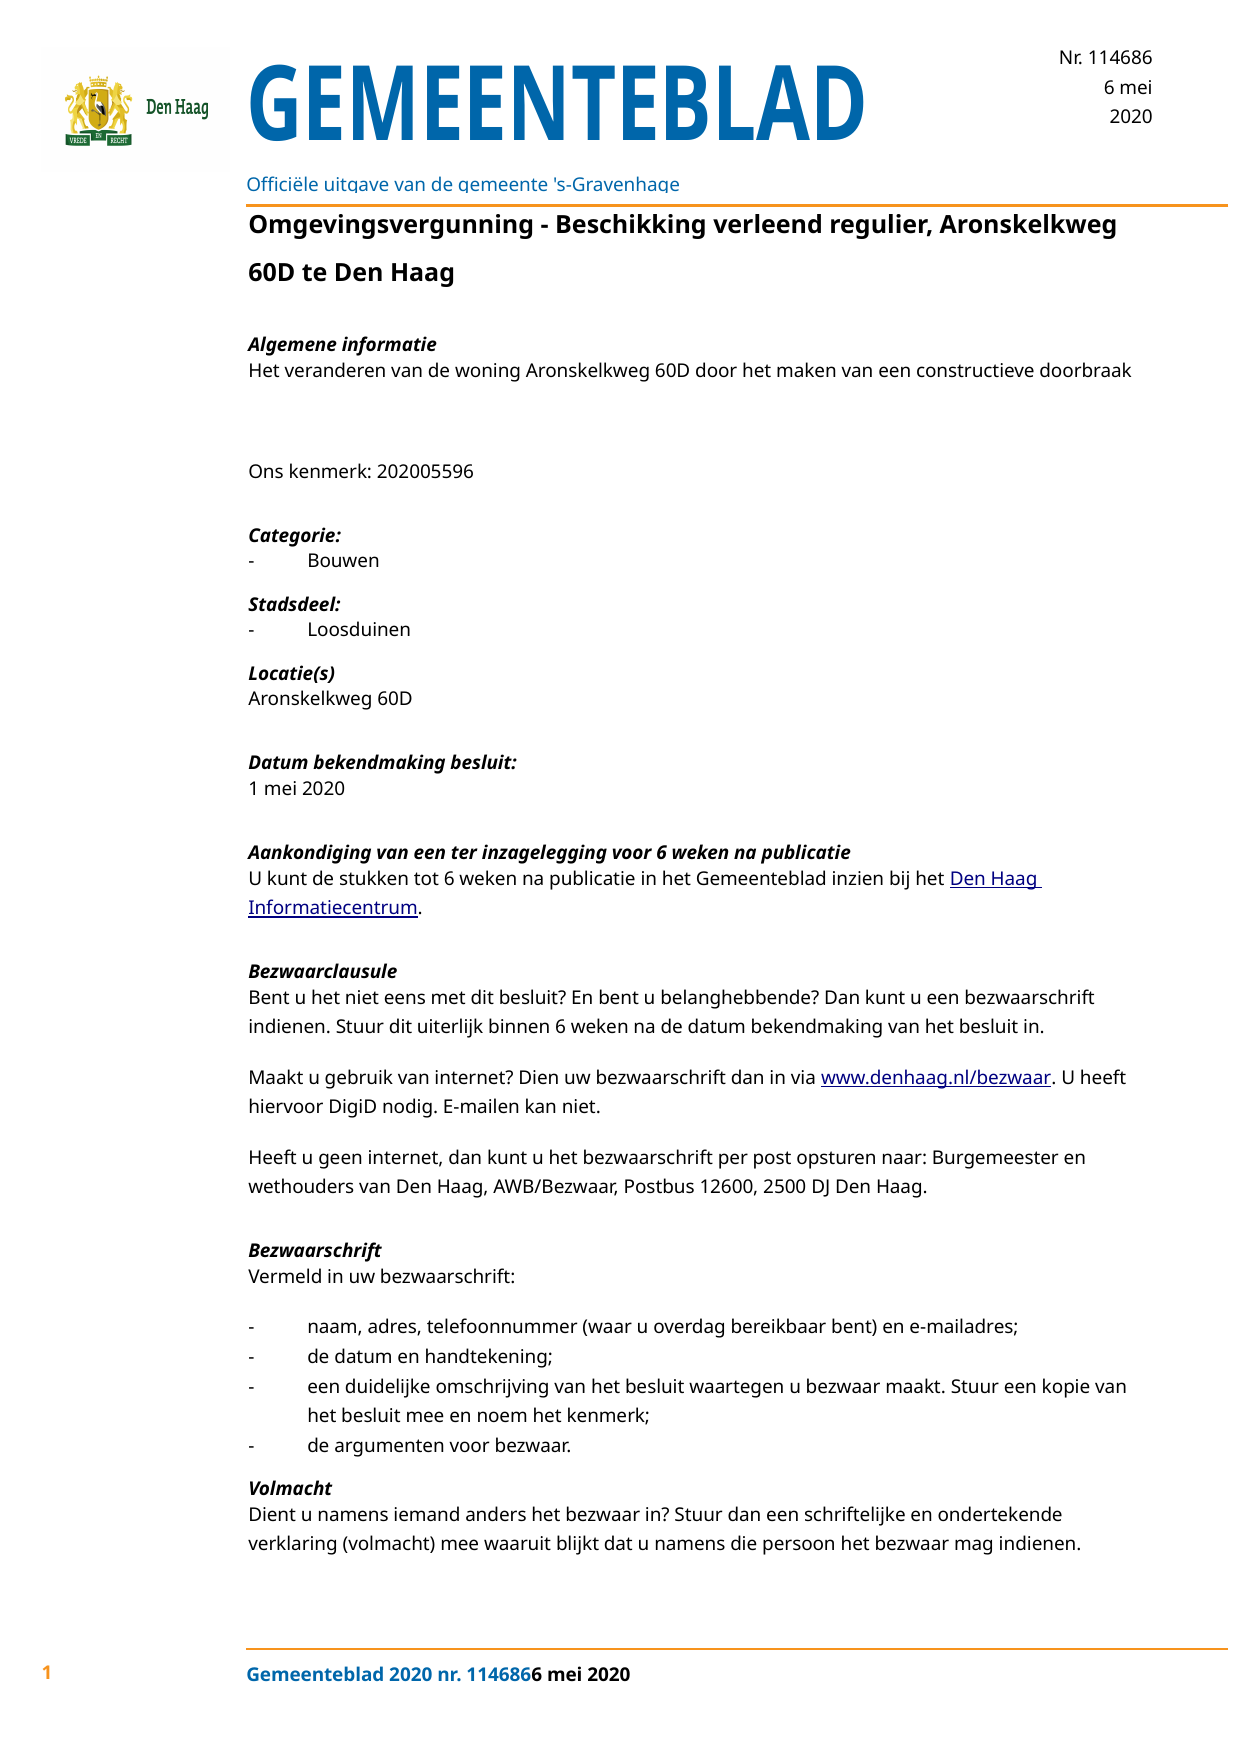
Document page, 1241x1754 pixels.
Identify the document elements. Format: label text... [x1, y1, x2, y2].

list Bouwen [248, 548, 1152, 573]
list de argumenten voor bezwaar. [248, 1432, 1152, 1458]
text Locatie(s) [248, 660, 1152, 685]
text Algemene informatie [248, 331, 1152, 357]
text Het veranderen van de woning Aronskelkweg 60D door het maken van een constructieve doorbraak [248, 357, 1152, 383]
text Omgevingsvergunning - Beschikking verleend regulier, Aronskelkweg 60D te Den Haag [248, 207, 1152, 288]
text Datum bekendmaking besluit: [248, 749, 1152, 775]
text Maakt u gebruik van internet? Dien uw bezwaarschrift dan in via www.denhaag.nl/bezwaar. U heeft hiervoor DigiD nodig. E-mailen kan niet. [248, 1064, 1152, 1119]
text Stadsdeel: [248, 591, 1152, 617]
text Vermeld in uw bezwaarschrift: [248, 1263, 1152, 1289]
text Heeft u geen internet, dan kunt u het bezwaarschrift per post opsturen naar: Burgemeester en wethouders van Den Haag, AWB/Bezwaar, Postbus 12600, 2500 DJ Den Haag. [248, 1144, 1152, 1199]
text Aankondiging van een ter inzagelegging voor 6 weken na publicatie [248, 839, 1152, 865]
text Bezwaarschrift [248, 1238, 1152, 1263]
text Bezwaarclausule [248, 958, 1152, 984]
text Aronskelkweg 60D [248, 685, 1152, 711]
text Categorie: [248, 522, 1152, 548]
list de datum en handtekening; [248, 1343, 1152, 1369]
text Dient u namens iemand anders het bezwaar in? Stuur dan een schriftelijke en ondertekende verklaring (volmacht) mee waaruit blijkt dat u namens die persoon het bezwaar mag indienen. [248, 1501, 1152, 1556]
text Volmacht [248, 1475, 1152, 1501]
text Bent u het niet eens met dit besluit? En bent u belanghebbende? Dan kunt u een bezwaarschrift indienen. Stuur dit uiterlijk binnen 6 weken na de datum bekendmaking van het besluit in. [248, 984, 1152, 1039]
picture [41, 47, 231, 172]
list een duidelijke omschrijving van het besluit waartegen u bezwaar maakt. Stuur een kopie van het besluit mee en noem het kenmerk; [248, 1373, 1152, 1428]
text U kunt de stukken tot 6 weken na publicatie in het Gemeenteblad inzien bij het Den Haag Informatiecentrum. [248, 865, 1152, 920]
list naam, adres, telefoonnummer (waar u overdag bereikbaar bent) en e-mailadres; [248, 1314, 1152, 1339]
text Ons kenmerk: 202005596 [248, 458, 1152, 484]
list Loosduinen [248, 617, 1152, 642]
text 1 mei 2020 [248, 775, 1152, 801]
